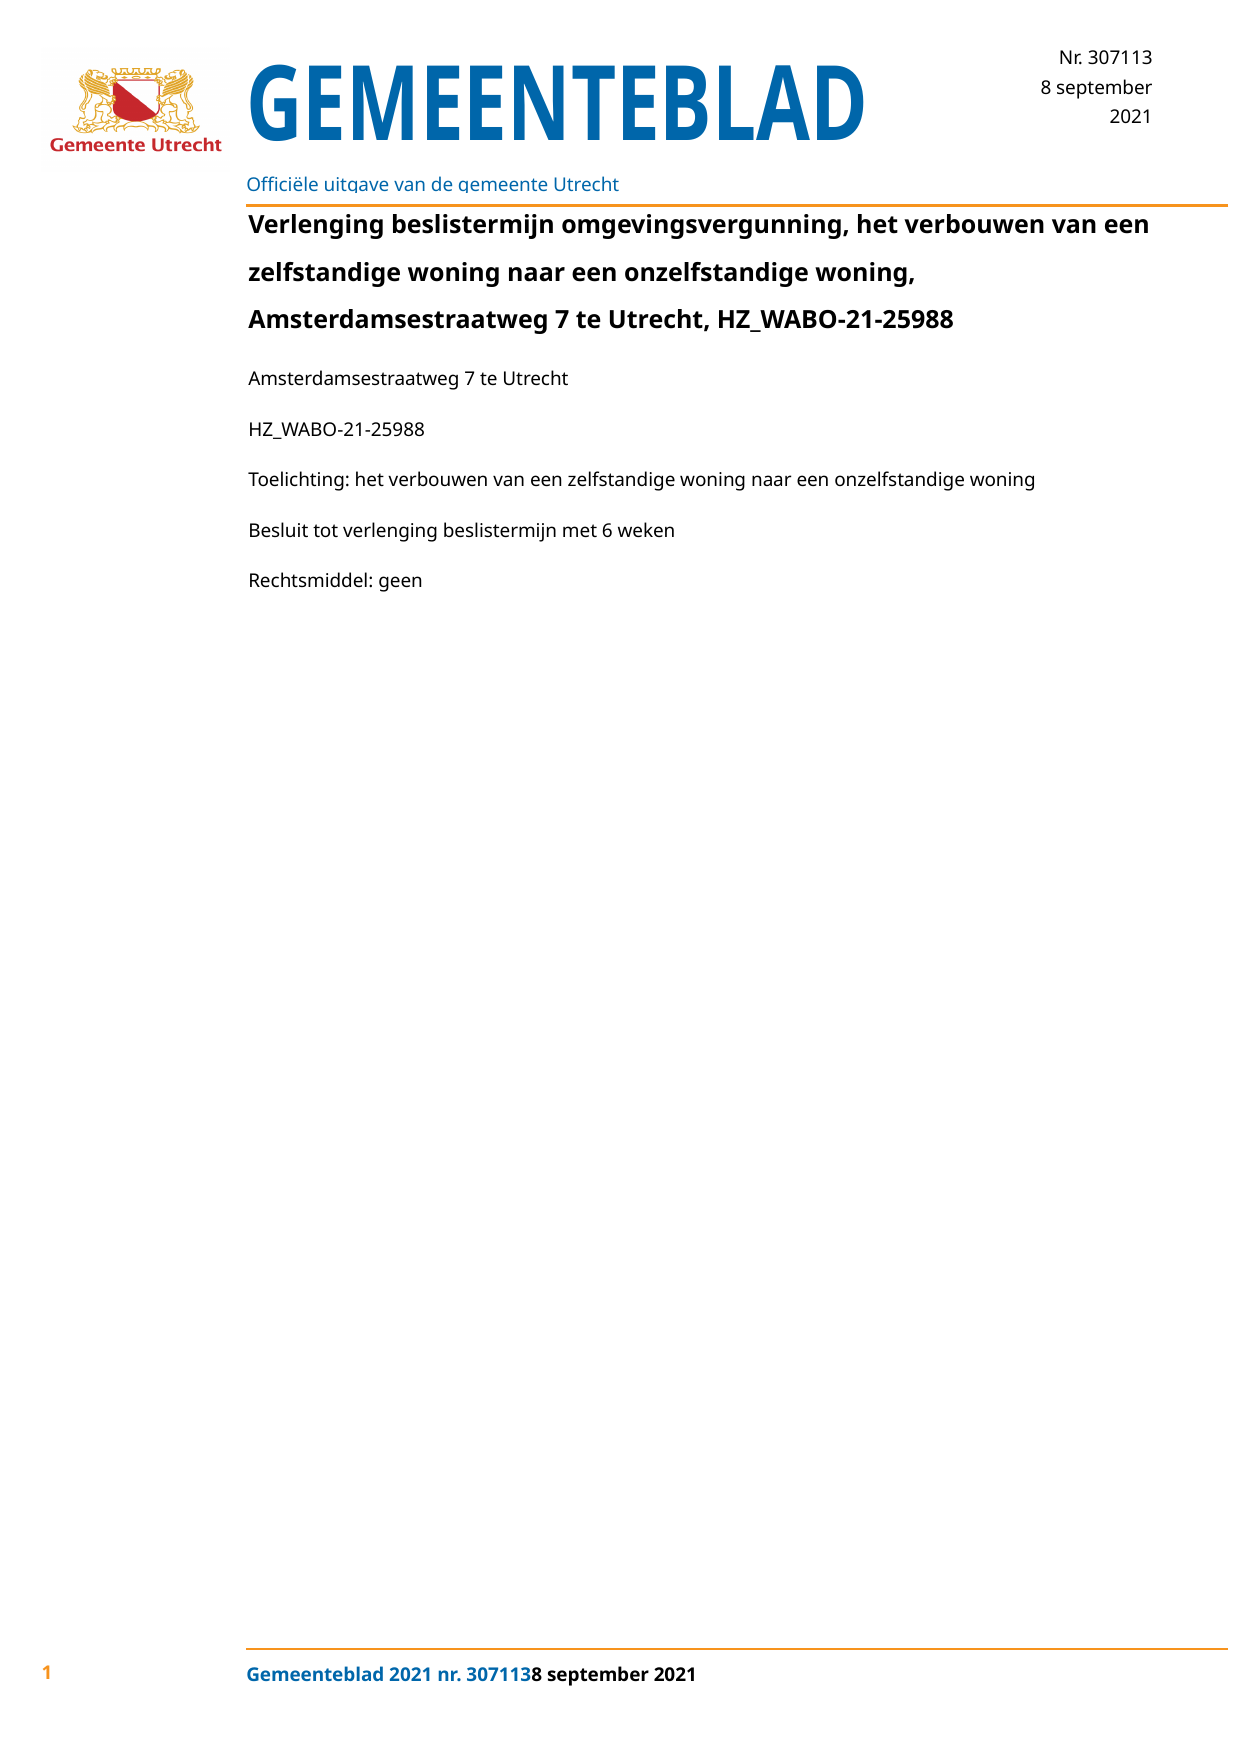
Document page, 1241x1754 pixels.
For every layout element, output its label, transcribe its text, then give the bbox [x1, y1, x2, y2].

text Verlenging beslistermijn omgevingsvergunning, het verbouwen van een zelfstandige woning naar een onzelfstandige woning, Amsterdamsestraatweg 7 te Utrecht, HZ_WABO-21-25988 [248, 207, 1152, 336]
picture [41, 47, 231, 172]
text Amsterdamsestraatweg 7 te Utrecht [248, 366, 1152, 391]
text Rechtsmiddel: geen [248, 567, 1152, 593]
text HZ_WABO-21-25988 [248, 416, 1152, 442]
text Toelichting: het verbouwen van een zelfstandige woning naar een onzelfstandige woning [248, 466, 1152, 492]
text Besluit tot verlenging beslistermijn met 6 weken [248, 517, 1152, 542]
